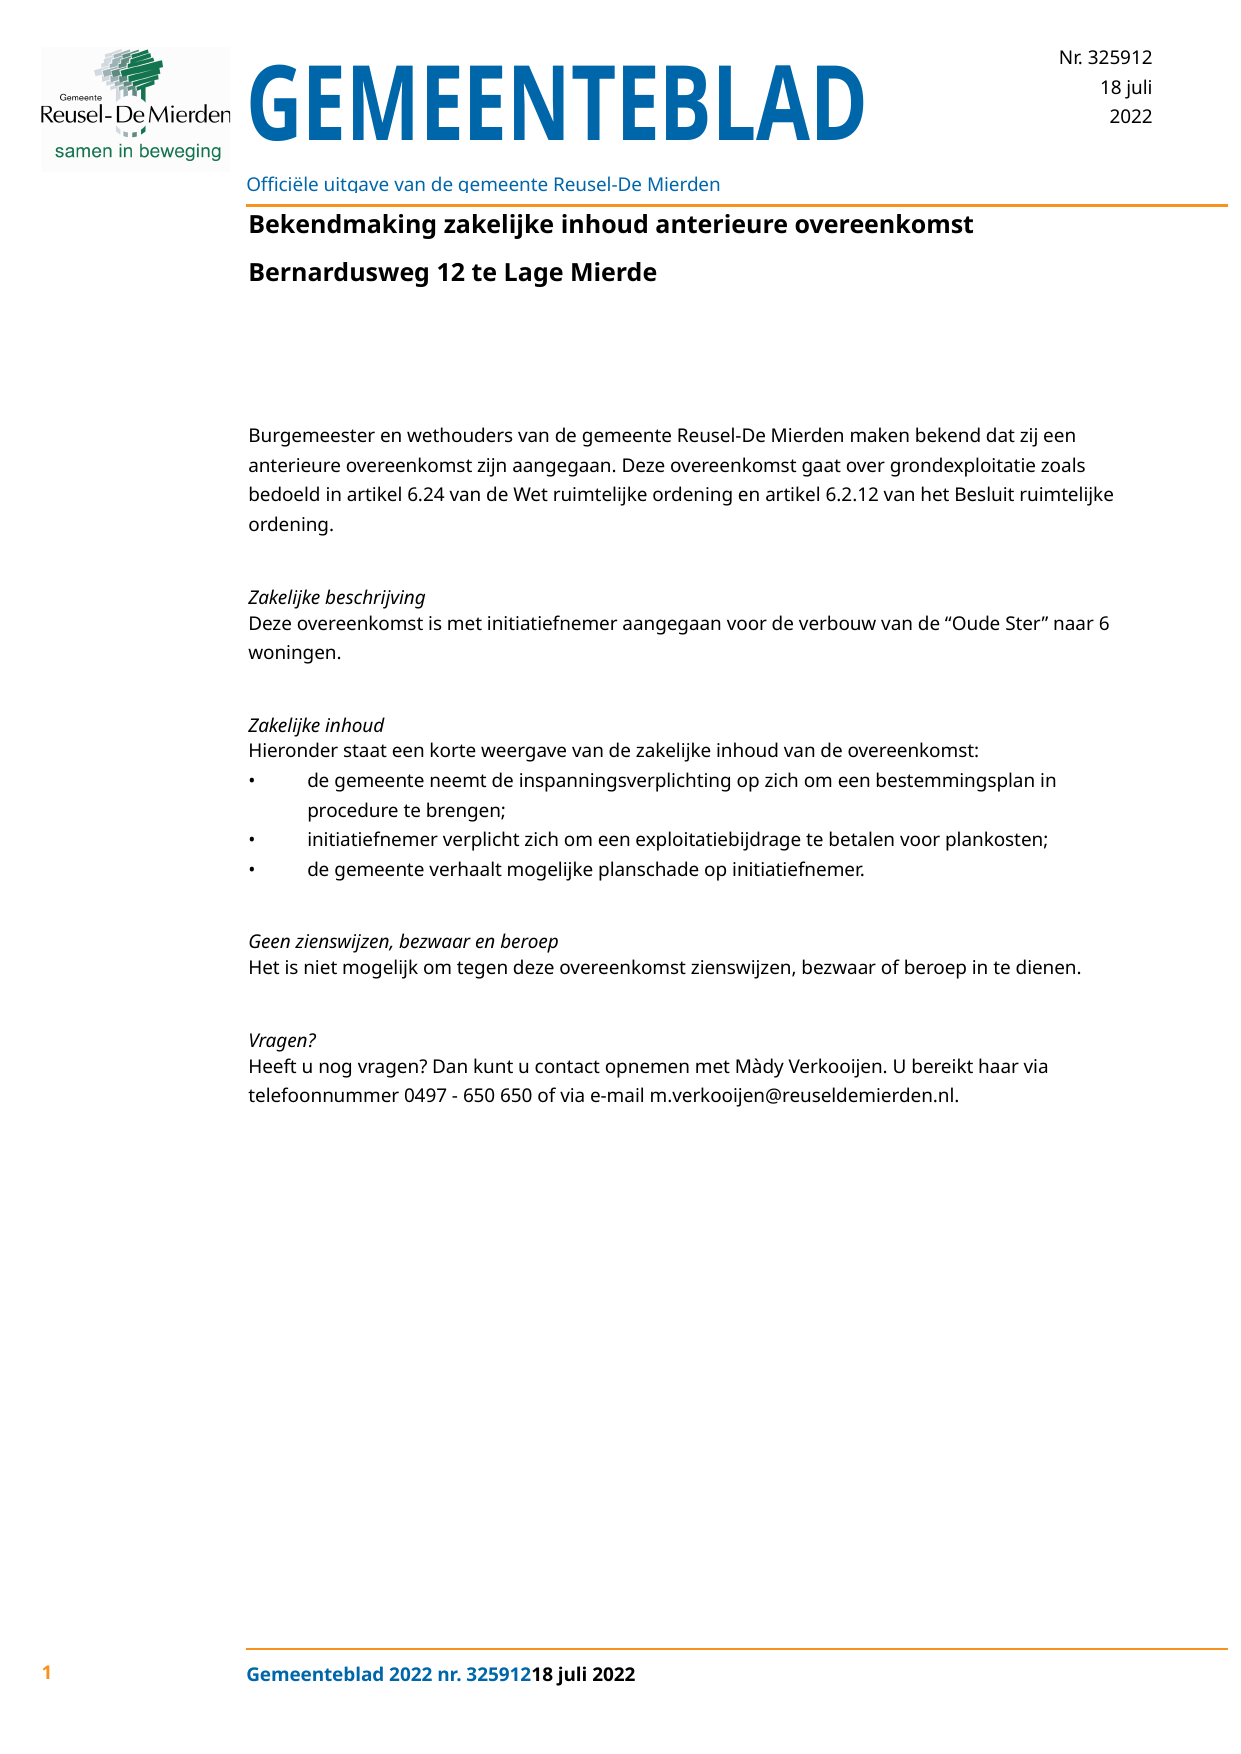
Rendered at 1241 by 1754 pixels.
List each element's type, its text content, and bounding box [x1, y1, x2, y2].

text Burgemeester en wethouders van de gemeente Reusel-De Mierden maken bekend dat zij een anterieure overeenkomst zijn aangegaan. Deze overeenkomst gaat over grondexploitatie zoals bedoeld in artikel 6.24 van de Wet ruimtelijke ordening en artikel 6.2.12 van het Besluit ruimtelijke ordening. [248, 422, 1152, 537]
list de gemeente neemt de inspanningsverplichting op zich om een bestemmingsplan in procedure te brengen; [248, 767, 1152, 823]
text Bekendmaking zakelijke inhoud anterieure overeenkomst Bernardusweg 12 te Lage Mierde [248, 207, 1152, 288]
text Zakelijke beschrijving [248, 584, 1152, 610]
text Heeft u nog vragen? Dan kunt u contact opnemen met Màdy Verkooijen. U bereikt haar via telefoonnummer 0497 - 650 650 of via e-mail m.verkooijen@reuseldemierden.nl. [248, 1053, 1152, 1108]
picture [41, 47, 231, 172]
list initiatiefnemer verplicht zich om een exploitatiebijdrage te betalen voor plankosten; [248, 826, 1152, 852]
text Hieronder staat een korte weergave van de zakelijke inhoud van de overeenkomst: [248, 738, 1152, 763]
text Deze overeenkomst is met initiatiefnemer aangegaan voor de verbouw van de “Oude Ster” naar 6 woningen. [248, 610, 1152, 665]
text Vragen? [248, 1027, 1152, 1053]
text Zakelijke inhoud [248, 712, 1152, 738]
text Geen zienswijzen, bezwaar en beroep [248, 929, 1152, 954]
list de gemeente verhaalt mogelijke planschade op initiatiefnemer. [248, 856, 1152, 882]
text Het is niet mogelijk om tegen deze overeenkomst zienswijzen, bezwaar of beroep in te dienen. [248, 954, 1152, 980]
